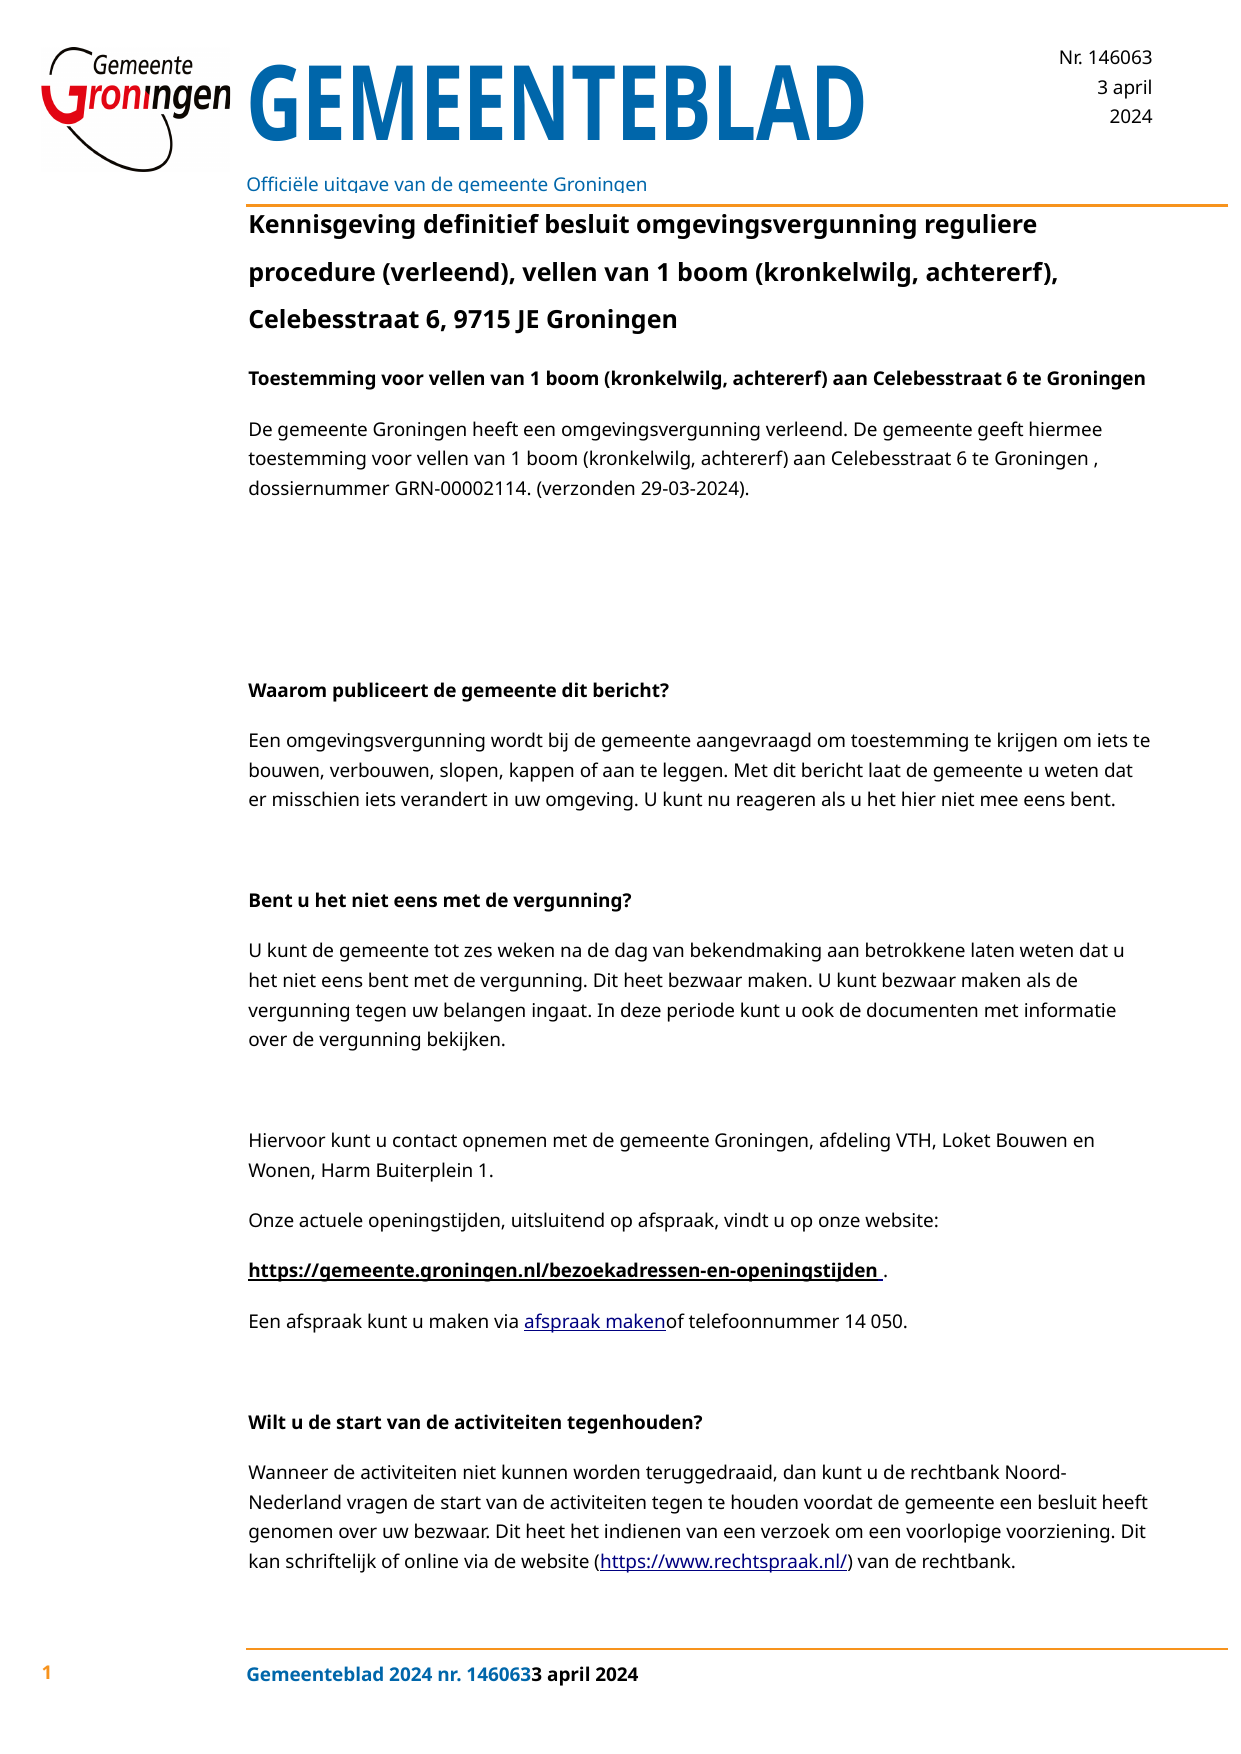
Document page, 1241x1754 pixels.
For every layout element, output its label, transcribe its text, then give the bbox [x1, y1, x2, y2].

text Hiervoor kunt u contact opnemen met de gemeente Groningen, afdeling VTH, Loket Bouwen en Wonen, Harm Buiterplein 1. [248, 1127, 1152, 1182]
text Een omgevingsvergunning wordt bij de gemeente aangevraagd om toestemming te krijgen om iets te bouwen, verbouwen, slopen, kappen of aan te leggen. Met dit bericht laat de gemeente u weten dat er misschien iets verandert in uw omgeving. U kunt nu reageren als u het hier niet mee eens bent. [248, 727, 1152, 812]
text Onze actuele openingstijden, uitsluitend op afspraak, vindt u op onze website: [248, 1207, 1152, 1233]
text Een afspraak kunt u maken via afspraak makenof telefoonnummer 14 050. [248, 1308, 1152, 1334]
text De gemeente Groningen heeft een omgevingsvergunning verleend. De gemeente geeft hiermee toestemming voor vellen van 1 boom (kronkelwilg, achtererf) aan Celebesstraat 6 te Groningen , dossiernummer GRN-00002114. (verzonden 29-03-2024). [248, 416, 1152, 501]
text Waarom publiceert de gemeente dit bericht? [248, 677, 1152, 702]
picture [41, 47, 231, 172]
text Wilt u de start van de activiteiten tegenhouden? [248, 1409, 1152, 1434]
text Kennisgeving definitief besluit omgevingsvergunning reguliere procedure (verleend), vellen van 1 boom (kronkelwilg, achtererf), Celebesstraat 6, 9715 JE Groningen [248, 207, 1152, 336]
text https://gemeente.groningen.nl/bezoekadressen-en-openingstijden . [248, 1258, 1152, 1283]
text Bent u het niet eens met de vergunning? [248, 887, 1152, 913]
text Toestemming voor vellen van 1 boom (kronkelwilg, achtererf) aan Celebesstraat 6 te Groningen [248, 366, 1152, 391]
text U kunt de gemeente tot zes weken na de dag van bekendmaking aan betrokkene laten weten dat u het niet eens bent met de vergunning. Dit heet bezwaar maken. U kunt bezwaar maken als de vergunning tegen uw belangen ingaat. In deze periode kunt u ook de documenten met informatie over de vergunning bekijken. [248, 938, 1152, 1052]
text Wanneer de activiteiten niet kunnen worden teruggedraaid, dan kunt u de rechtbank Noord-Nederland vragen de start van de activiteiten tegen te houden voordat de gemeente een besluit heeft genomen over uw bezwaar. Dit heet het indienen van een verzoek om een voorlopige voorziening. Dit kan schriftelijk of online via de website (https://www.rechtspraak.nl/) van de rechtbank. [248, 1459, 1152, 1574]
